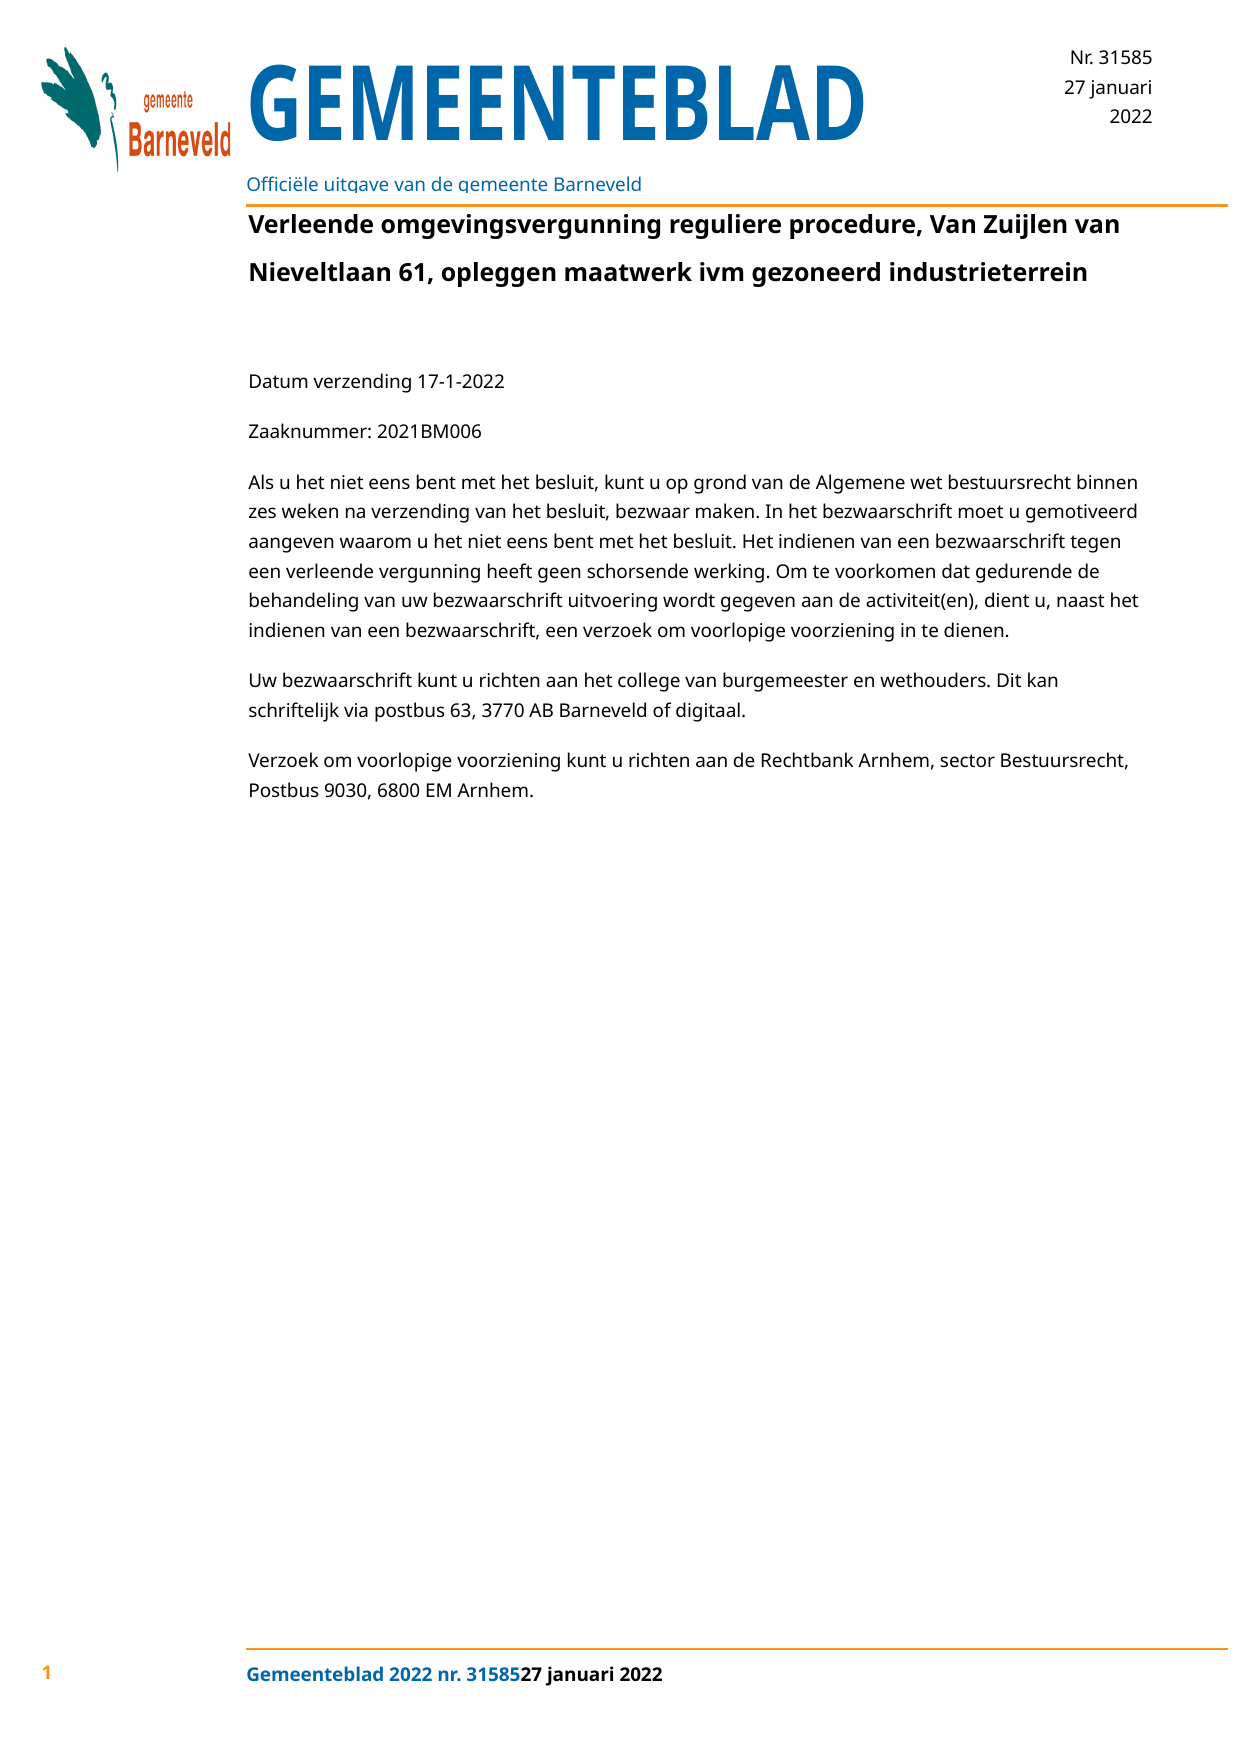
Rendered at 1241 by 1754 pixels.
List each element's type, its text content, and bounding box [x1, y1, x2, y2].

text Verleende omgevingsvergunning reguliere procedure, Van Zuijlen van Nieveltlaan 61, opleggen maatwerk ivm gezoneerd industrieterrein [248, 207, 1152, 288]
text Datum verzending 17-1-2022 [248, 368, 1152, 394]
text Als u het niet eens bent met het besluit, kunt u op grond van de Algemene wet bestuursrecht binnen zes weken na verzending van het besluit, bezwaar maken. In het bezwaarschrift moet u gemotiveerd aangeven waarom u het niet eens bent met het besluit. Het indienen van een bezwaarschrift tegen een verleende vergunning heeft geen schorsende werking. Om te voorkomen dat gedurende de behandeling van uw bezwaarschrift uitvoering wordt gegeven aan de activiteit(en), dient u, naast het indienen van een bezwaarschrift, een verzoek om voorlopige voorziening in te dienen. [248, 469, 1152, 643]
text Zaaknummer: 2021BM006 [248, 419, 1152, 444]
text Verzoek om voorlopige voorziening kunt u richten aan de Rechtbank Arnhem, sector Bestuursrecht, Postbus 9030, 6800 EM Arnhem. [248, 747, 1152, 803]
text Uw bezwaarschrift kunt u richten aan het college van burgemeester en wethouders. Dit kan schriftelijk via postbus 63, 3770 AB Barneveld of digitaal. [248, 667, 1152, 723]
picture [41, 47, 231, 172]
